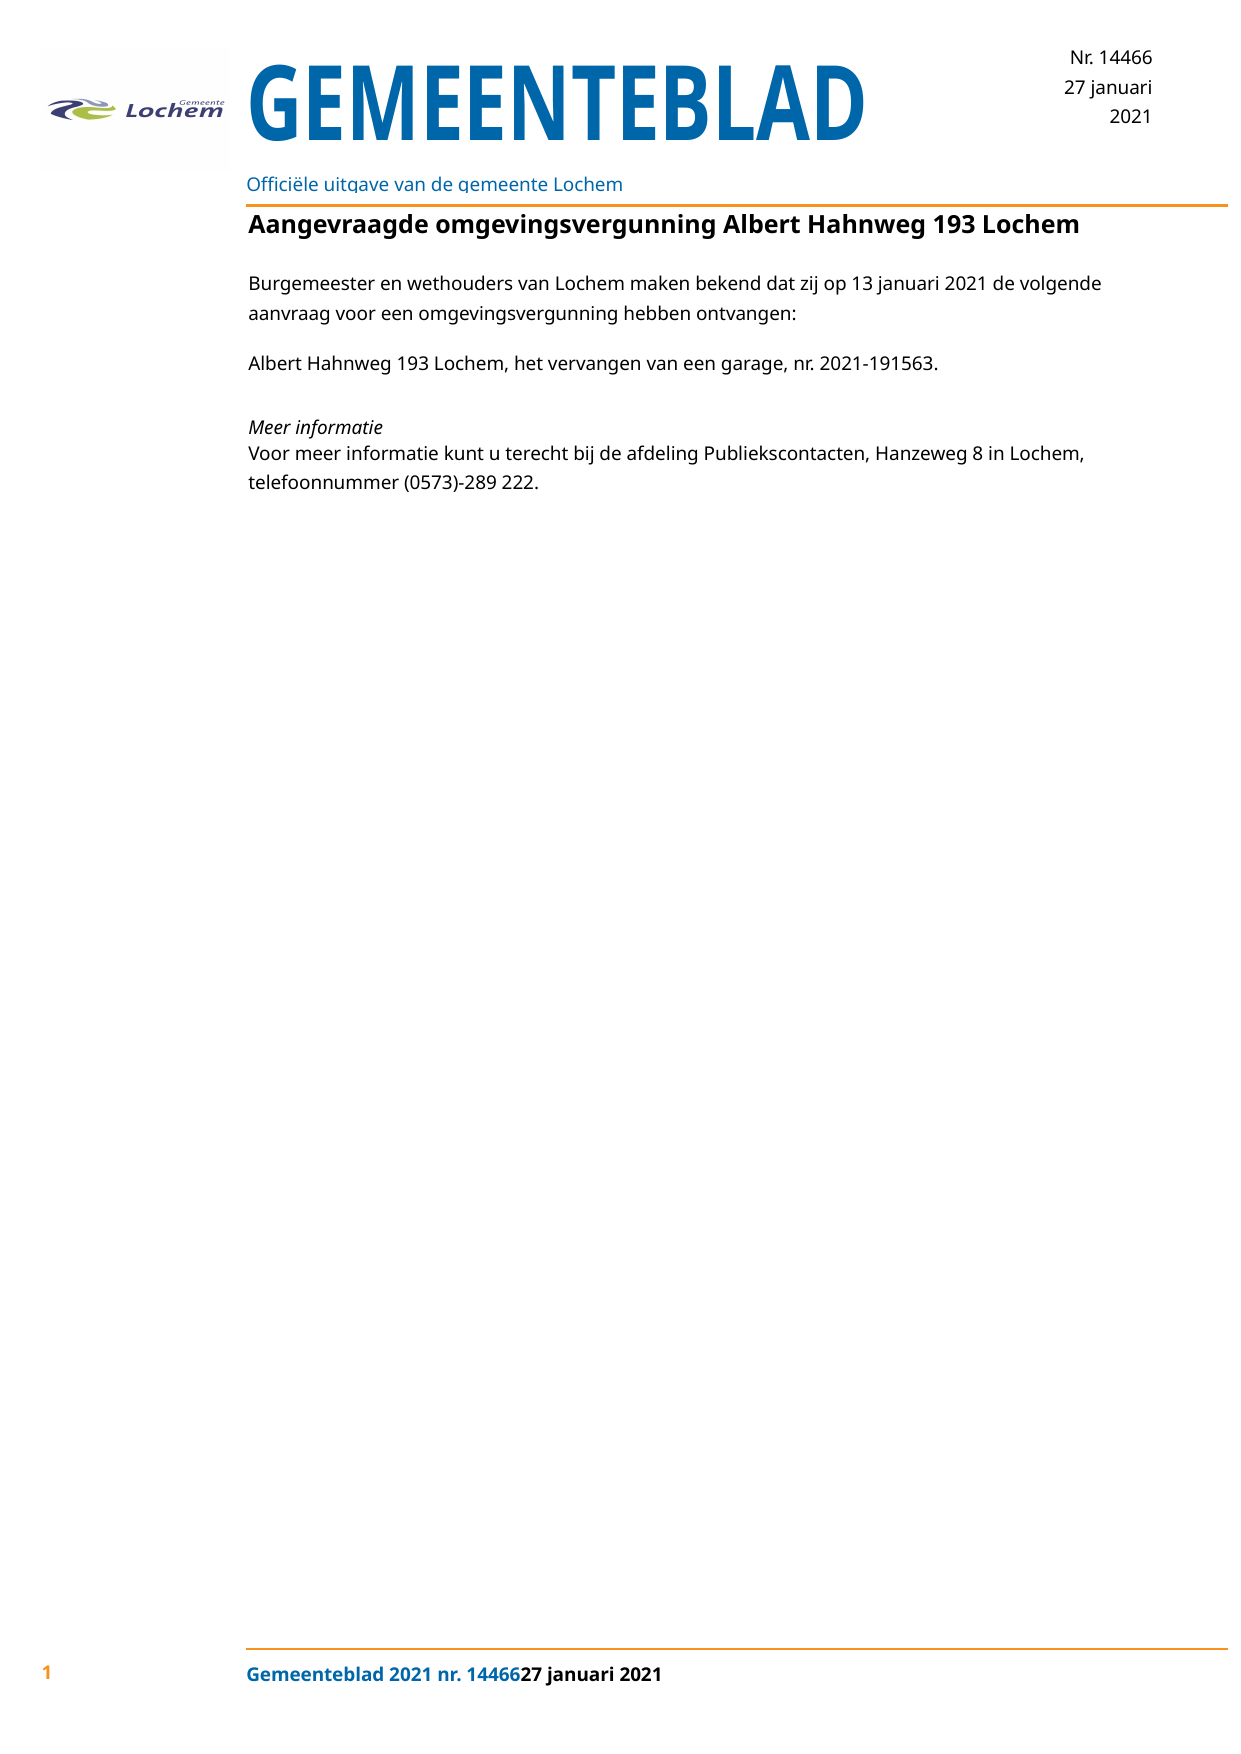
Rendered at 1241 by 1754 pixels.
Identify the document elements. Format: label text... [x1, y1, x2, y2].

text Voor meer informatie kunt u terecht bij de afdeling Publiekscontacten, Hanzeweg 8 in Lochem, telefoonnummer (0573)-289 222. [248, 440, 1152, 495]
text Burgemeester en wethouders van Lochem maken bekend dat zij op 13 januari 2021 de volgende aanvraag voor een omgevingsvergunning hebben ontvangen: [248, 270, 1152, 326]
text Aangevraagde omgevingsvergunning Albert Hahnweg 193 Lochem [248, 207, 1152, 241]
text Albert Hahnweg 193 Lochem, het vervangen van een garage, nr. 2021-191563. [248, 350, 1152, 376]
text Meer informatie [248, 414, 1152, 440]
picture [41, 47, 231, 172]
